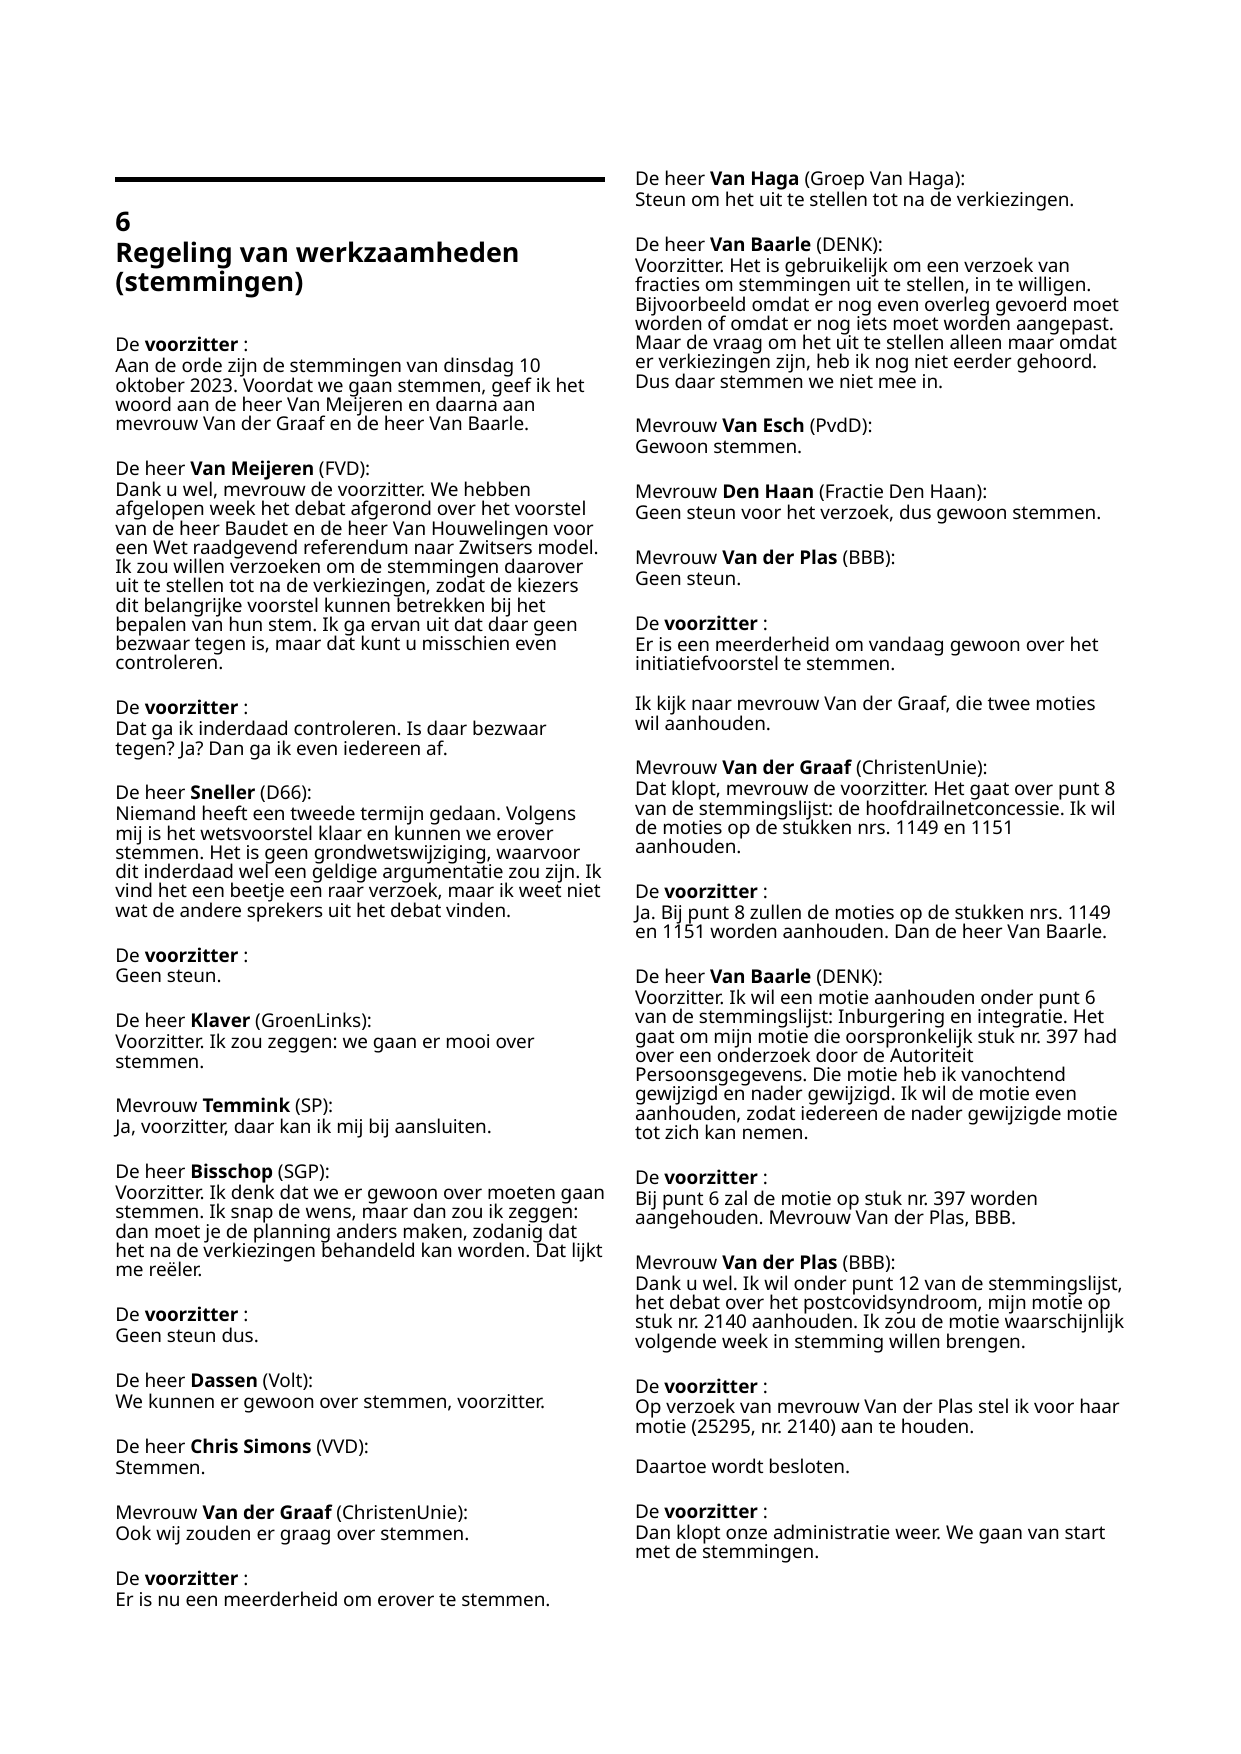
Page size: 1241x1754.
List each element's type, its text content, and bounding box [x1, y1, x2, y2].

text Dank u wel. Ik wil onder punt 12 van de stemmingslijst, het debat over het postcovidsyndroom, mijn motie op stuk nr. 2140 aanhouden. Ik zou de motie waarschijnlijk volgende week in stemming willen brengen. [635, 1275, 1125, 1352]
text Voorzitter. Ik wil een motie aanhouden onder punt 6 van de stemmingslijst: Inburgering en integratie. Het gaat om mijn motie die oorspronkelijk stuk nr. 397 had over een onderzoek door de Autoriteit Persoonsgegevens. Die motie heb ik vanochtend gewijzigd en nader gewijzigd. Ik wil de motie even aanhouden, zodat iedereen de nader gewijzigde motie tot zich kan nemen. [635, 989, 1125, 1143]
text Ik kijk naar mevrouw Van der Graaf, die twee moties wil aanhouden. [635, 695, 1125, 734]
text De heer Sneller (D66): [115, 779, 605, 805]
text Mevrouw Den Haan (Fractie Den Haan): [635, 478, 1125, 504]
text De heer Van Haga (Groep Van Haga): [635, 165, 1125, 191]
text Stemmen. [115, 1459, 605, 1478]
text Gewoon stemmen. [635, 438, 1125, 458]
text Dat ga ik inderdaad controleren. Is daar bezwaar tegen? Ja? Dan ga ik even iedereen af. [115, 720, 605, 759]
text De voorzitter : [635, 610, 1125, 636]
text Dan klopt onze administratie weer. We gaan van start met de stemmingen. [635, 1524, 1125, 1562]
text Er is nu een meerderheid om erover te stemmen. [115, 1591, 605, 1610]
text De heer Van Baarle (DENK): [635, 231, 1125, 257]
text De heer Dassen (Volt): [115, 1367, 605, 1393]
text Ook wij zouden er graag over stemmen. [115, 1525, 605, 1544]
text Mevrouw Temmink (SP): [115, 1093, 605, 1118]
text Voorzitter. Het is gebruikelijk om een verzoek van fracties om stemmingen uit te stellen, in te willigen. Bijvoorbeeld omdat er nog even overleg gevoerd moet worden of omdat er nog iets moet worden aangepast. Maar de vraag om het uit te stellen alleen maar omdat er verkiezingen zijn, heb ik nog niet eerder gehoord. Dus daar stemmen we niet mee in. [635, 257, 1125, 392]
text De voorzitter : [115, 1565, 605, 1591]
text De voorzitter : [635, 1498, 1125, 1524]
text De heer Bisschop (SGP): [115, 1158, 605, 1184]
text De voorzitter : [635, 1164, 1125, 1190]
text De voorzitter : [115, 694, 605, 720]
text Niemand heeft een tweede termijn gedaan. Volgens mij is het wetsvoorstel klaar en kunnen we erover stemmen. Het is geen grondwetswijziging, waarvoor dit inderdaad wel een geldige argumentatie zou zijn. Ik vind het een beetje een raar verzoek, maar ik weet niet wat de andere sprekers uit het debat vinden. [115, 805, 605, 921]
text De voorzitter : [115, 942, 605, 967]
text De heer Klaver (GroenLinks): [115, 1008, 605, 1033]
text De voorzitter : [115, 332, 605, 357]
text De heer Chris Simons (VVD): [115, 1433, 605, 1459]
text Voorzitter. Ik zou zeggen: we gaan er mooi over stemmen. [115, 1033, 605, 1072]
text Geen steun. [635, 570, 1125, 589]
text We kunnen er gewoon over stemmen, voorzitter. [115, 1393, 605, 1412]
text Mevrouw Van der Plas (BBB): [635, 1249, 1125, 1275]
text Voorzitter. Ik denk dat we er gewoon over moeten gaan stemmen. Ik snap de wens, maar dan zou ik zeggen: dan moet je de planning anders maken, zodanig dat het na de verkiezingen behandeld kan worden. Dat lijkt me reëler. [115, 1184, 605, 1281]
text Mevrouw Van der Graaf (ChristenUnie): [115, 1499, 605, 1525]
text Dat klopt, mevrouw de voorzitter. Het gaat over punt 8 van de stemmingslijst: de hoofdrailnetconcessie. Ik wil de moties op de stukken nrs. 1149 en 1151 aanhouden. [635, 780, 1125, 857]
text De voorzitter : [635, 1373, 1125, 1398]
text Dank u wel, mevrouw de voorzitter. We hebben afgelopen week het debat afgerond over het voorstel van de heer Baudet en de heer Van Houwelingen voor een Wet raadgevend referendum naar Zwitsers model. Ik zou willen verzoeken om de stemmingen daarover uit te stellen tot na de verkiezingen, zodat de kiezers dit belangrijke voorstel kunnen betrekken bij het bepalen van hun stem. Ik ga ervan uit dat daar geen bezwaar tegen is, maar dat kunt u misschien even controleren. [115, 481, 605, 674]
text 6 [115, 203, 605, 239]
text Mevrouw Van der Graaf (ChristenUnie): [635, 754, 1125, 780]
text De heer Van Meijeren (FVD): [115, 455, 605, 481]
text Mevrouw Van der Plas (BBB): [635, 544, 1125, 570]
text Geen steun voor het verzoek, dus gewoon stemmen. [635, 504, 1125, 523]
text Daartoe wordt besloten. [635, 1458, 1125, 1477]
text Ja. Bij punt 8 zullen de moties op de stukken nrs. 1149 en 1151 worden aanhouden. Dan de heer Van Baarle. [635, 904, 1125, 942]
text Geen steun dus. [115, 1327, 605, 1346]
text Er is een meerderheid om vandaag gewoon over het initiatiefvoorstel te stemmen. [635, 636, 1125, 674]
text Ja, voorzitter, daar kan ik mij bij aansluiten. [115, 1118, 605, 1138]
text Aan de orde zijn de stemmingen van dinsdag 10 oktober 2023. Voordat we gaan stemmen, geef ik het woord aan de heer Van Meijeren en daarna aan mevrouw Van der Graaf en de heer Van Baarle. [115, 357, 605, 434]
text Steun om het uit te stellen tot na de verkiezingen. [635, 191, 1125, 210]
text Mevrouw Van Esch (PvdD): [635, 413, 1125, 438]
text De heer Van Baarle (DENK): [635, 963, 1125, 989]
text Op verzoek van mevrouw Van der Plas stel ik voor haar motie (25295, nr. 2140) aan te houden. [635, 1398, 1125, 1437]
text De voorzitter : [115, 1301, 605, 1327]
text Geen steun. [115, 967, 605, 987]
text Bij punt 6 zal de motie op stuk nr. 397 worden aangehouden. Mevrouw Van der Plas, BBB. [635, 1190, 1125, 1228]
text De voorzitter : [635, 878, 1125, 904]
text Regeling van werkzaamheden (stemmingen) [115, 239, 605, 312]
